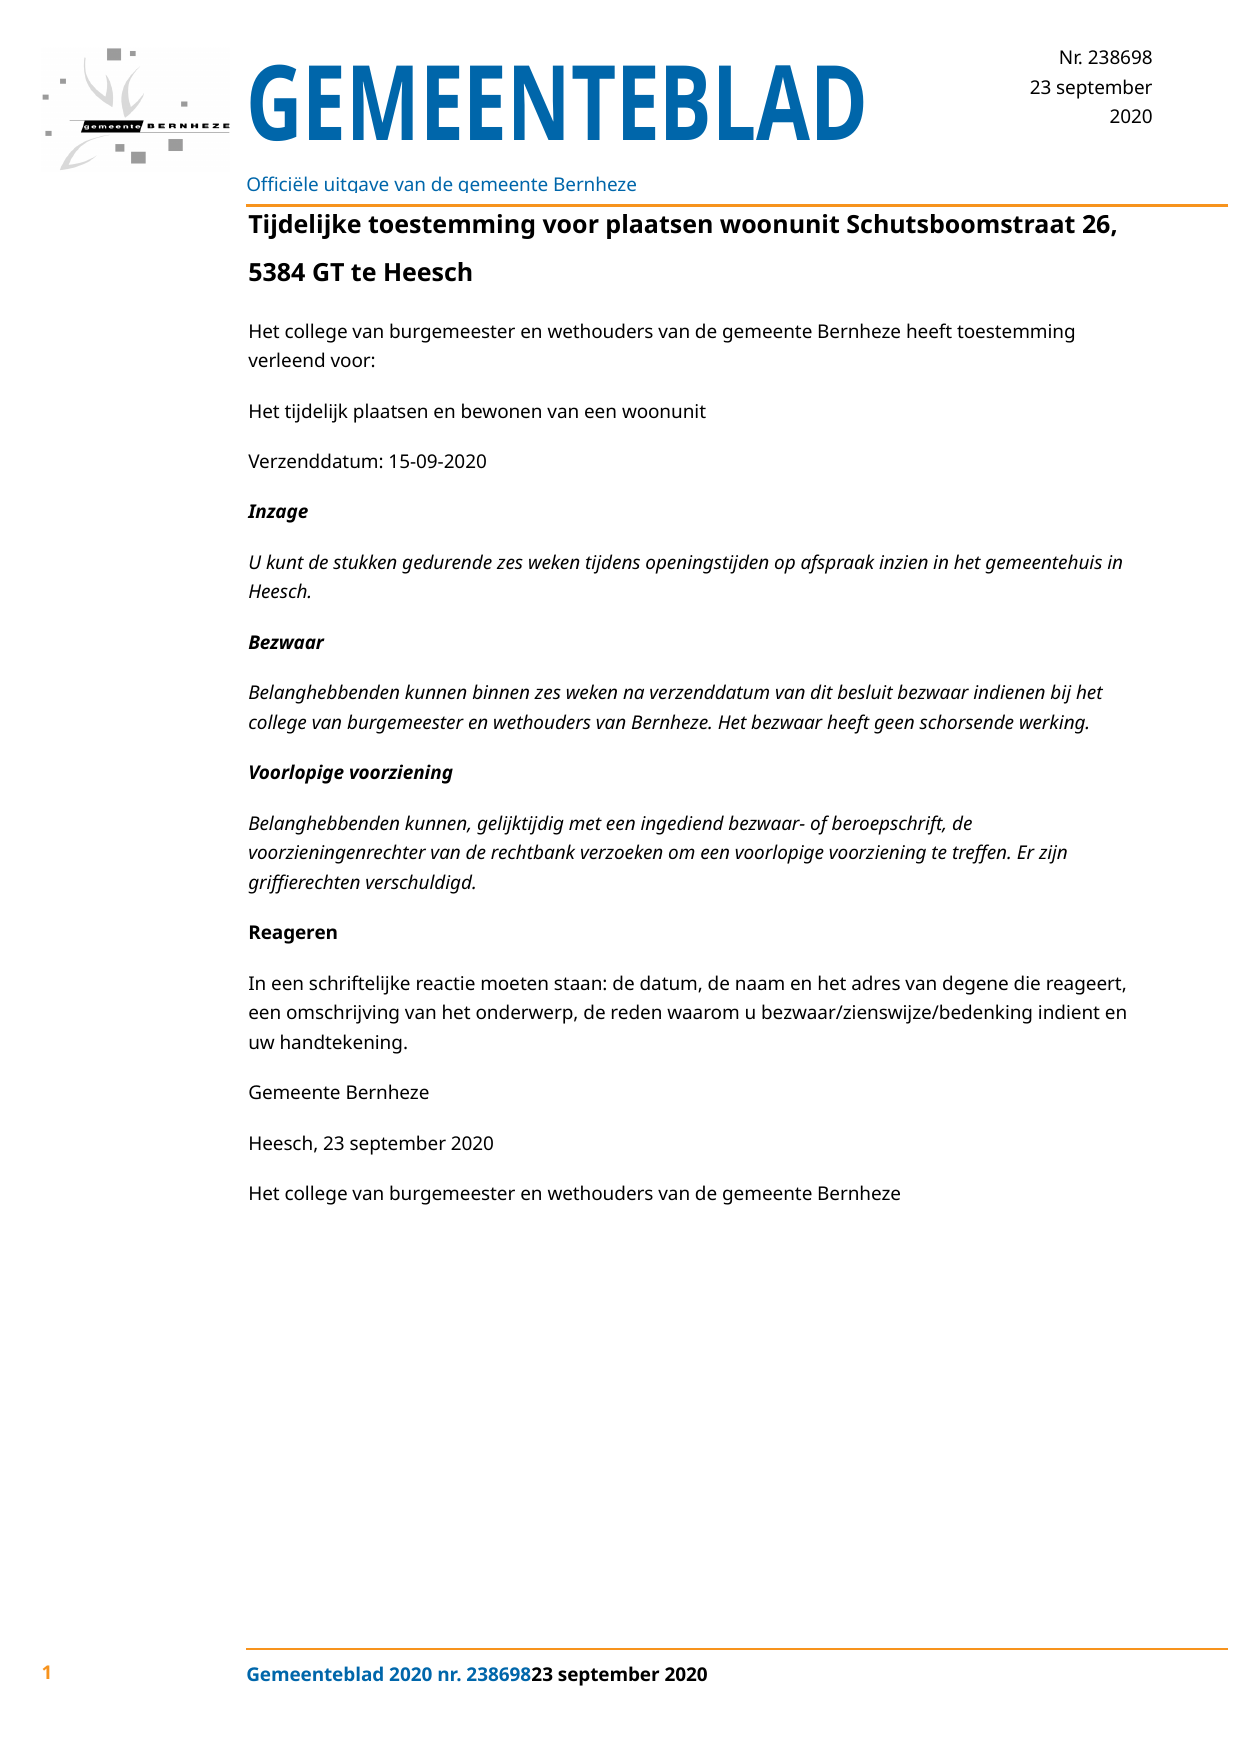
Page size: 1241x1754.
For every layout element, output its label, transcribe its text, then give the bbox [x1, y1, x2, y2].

text Heesch, 23 september 2020 [248, 1130, 1152, 1156]
text Verzenddatum: 15-09-2020 [248, 448, 1152, 474]
text Het college van burgemeester en wethouders van de gemeente Bernheze [248, 1180, 1152, 1206]
text Voorlopige voorziening [248, 759, 1152, 785]
picture [41, 47, 231, 172]
text Tijdelijke toestemming voor plaatsen woonunit Schutsboomstraat 26, 5384 GT te Heesch [248, 207, 1152, 288]
text Belanghebbenden kunnen, gelijktijdig met een ingediend bezwaar- of beroepschrift, de voorzieningenrechter van de rechtbank verzoeken om een voorlopige voorziening te treffen. Er zijn griffierechten verschuldigd. [248, 810, 1152, 895]
text Bezwaar [248, 629, 1152, 655]
text Belanghebbenden kunnen binnen zes weken na verzenddatum van dit besluit bezwaar indienen bij het college van burgemeester en wethouders van Bernheze. Het bezwaar heeft geen schorsende werking. [248, 679, 1152, 735]
text Inzage [248, 499, 1152, 524]
text Het tijdelijk plaatsen en bewonen van een woonunit [248, 398, 1152, 424]
text Gemeente Bernheze [248, 1079, 1152, 1105]
text Reageren [248, 919, 1152, 945]
text In een schriftelijke reactie moeten staan: de datum, de naam en het adres van degene die reageert, een omschrijving van het onderwerp, de reden waarom u bezwaar/zienswijze/bedenking indient en uw handtekening. [248, 970, 1152, 1055]
text Het college van burgemeester en wethouders van de gemeente Bernheze heeft toestemming verleend voor: [248, 318, 1152, 373]
text U kunt de stukken gedurende zes weken tijdens openingstijden op afspraak inzien in het gemeentehuis in Heesch. [248, 549, 1152, 604]
